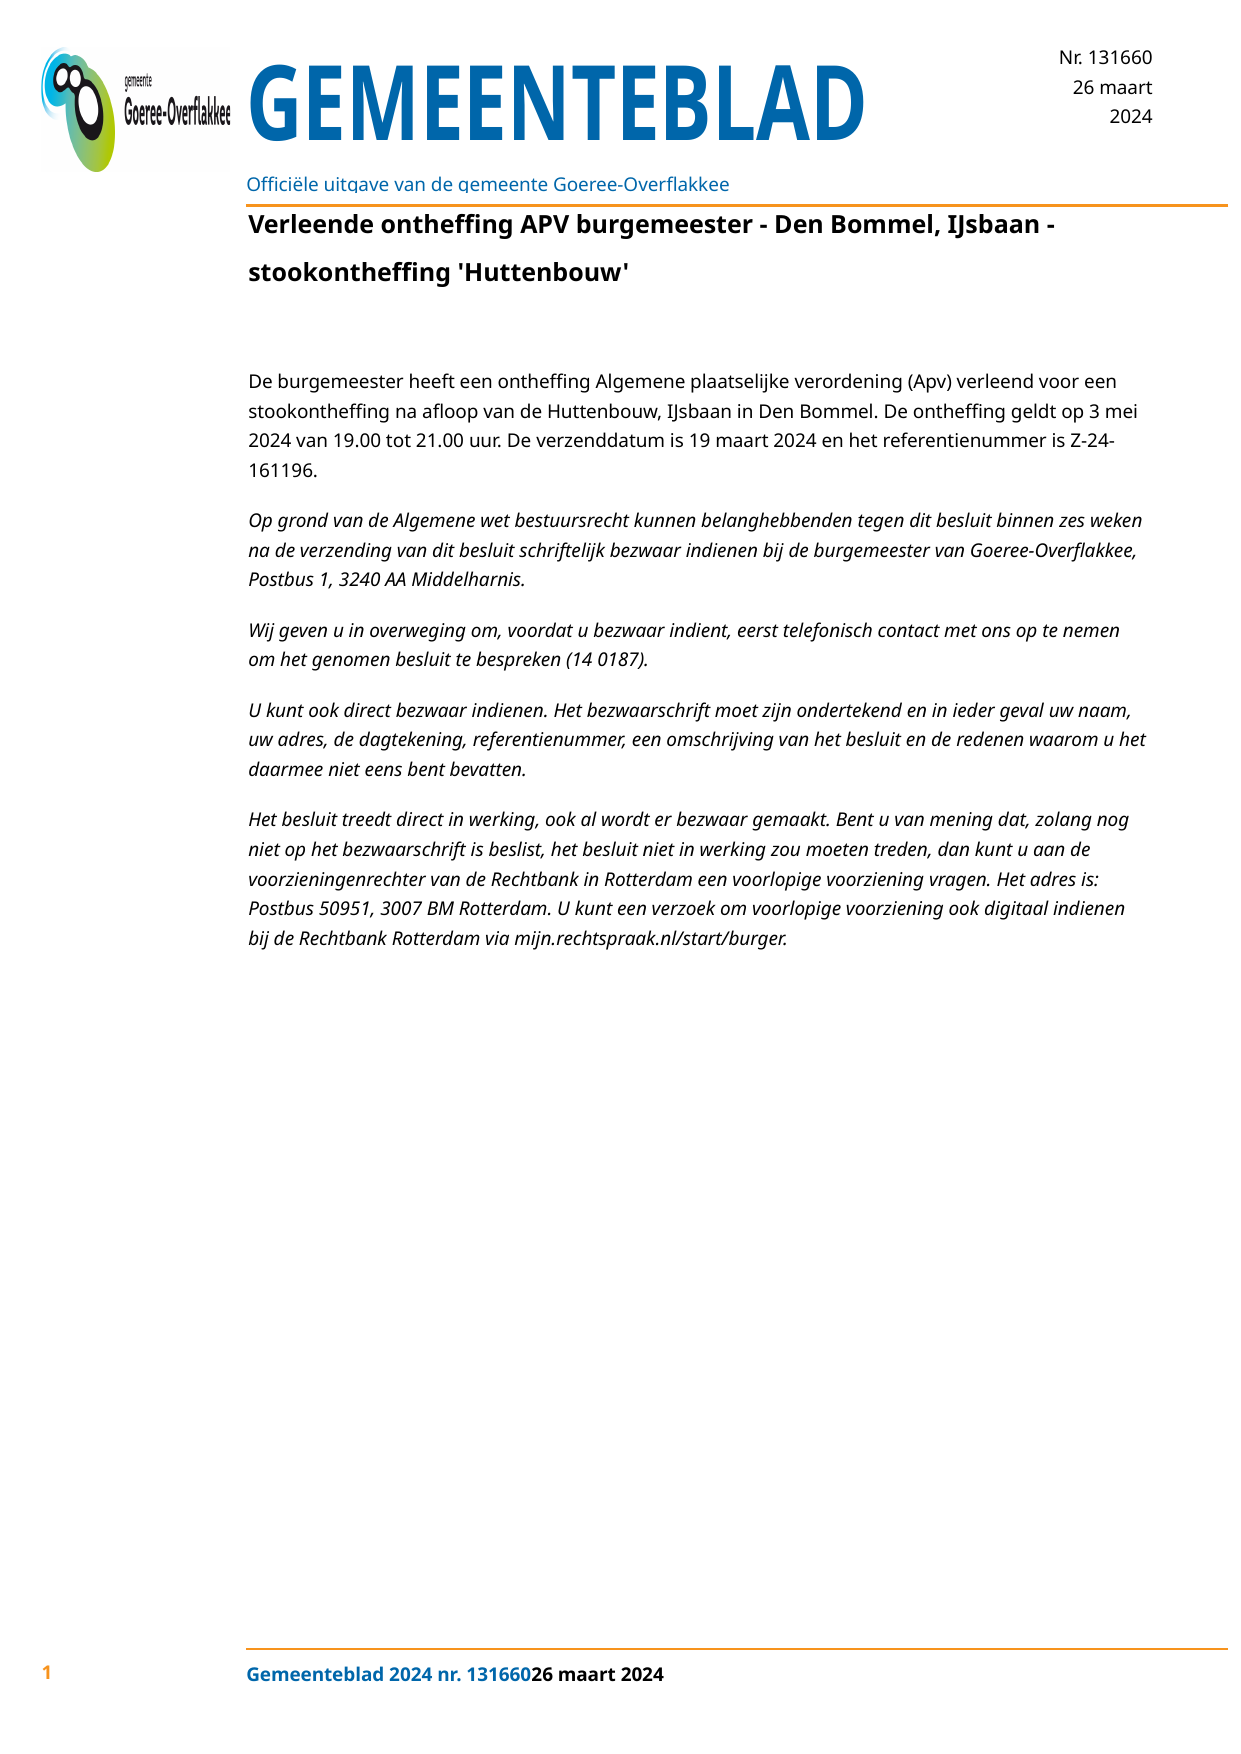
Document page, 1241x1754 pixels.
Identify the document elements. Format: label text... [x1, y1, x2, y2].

text Verleende ontheffing APV burgemeester - Den Bommel, IJsbaan - stookontheffing 'Huttenbouw' [248, 207, 1152, 288]
text Het besluit treedt direct in werking, ook al wordt er bezwaar gemaakt. Bent u van mening dat, zolang nog niet op het bezwaarschrift is beslist, het besluit niet in werking zou moeten treden, dan kunt u aan de voorzieningenrechter van de Rechtbank in Rotterdam een voorlopige voorziening vragen. Het adres is: Postbus 50951, 3007 BM Rotterdam. U kunt een verzoek om voorlopige voorziening ook digitaal indienen bij de Rechtbank Rotterdam via mijn.rechtspraak.nl/start/burger. [248, 807, 1152, 951]
text Op grond van de Algemene wet bestuursrecht kunnen belanghebbenden tegen dit besluit binnen zes weken na de verzending van dit besluit schriftelijk bezwaar indienen bij de burgemeester van Goeree-Overflakkee, Postbus 1, 3240 AA Middelharnis. [248, 507, 1152, 592]
picture [41, 47, 231, 172]
text Wij geven u in overweging om, voordat u bezwaar indient, eerst telefonisch contact met ons op te nemen om het genomen besluit te bespreken (14 0187). [248, 617, 1152, 672]
text De burgemeester heeft een ontheffing Algemene plaatselijke verordening (Apv) verleend voor een stookontheffing na afloop van de Huttenbouw, IJsbaan in Den Bommel. De ontheffing geldt op 3 mei 2024 van 19.00 tot 21.00 uur. De verzenddatum is 19 maart 2024 en het referentienummer is Z-24-161196. [248, 368, 1152, 483]
text U kunt ook direct bezwaar indienen. Het bezwaarschrift moet zijn ondertekend en in ieder geval uw naam, uw adres, de dagtekening, referentienummer, een omschrijving van het besluit en de redenen waarom u het daarmee niet eens bent bevatten. [248, 697, 1152, 782]
